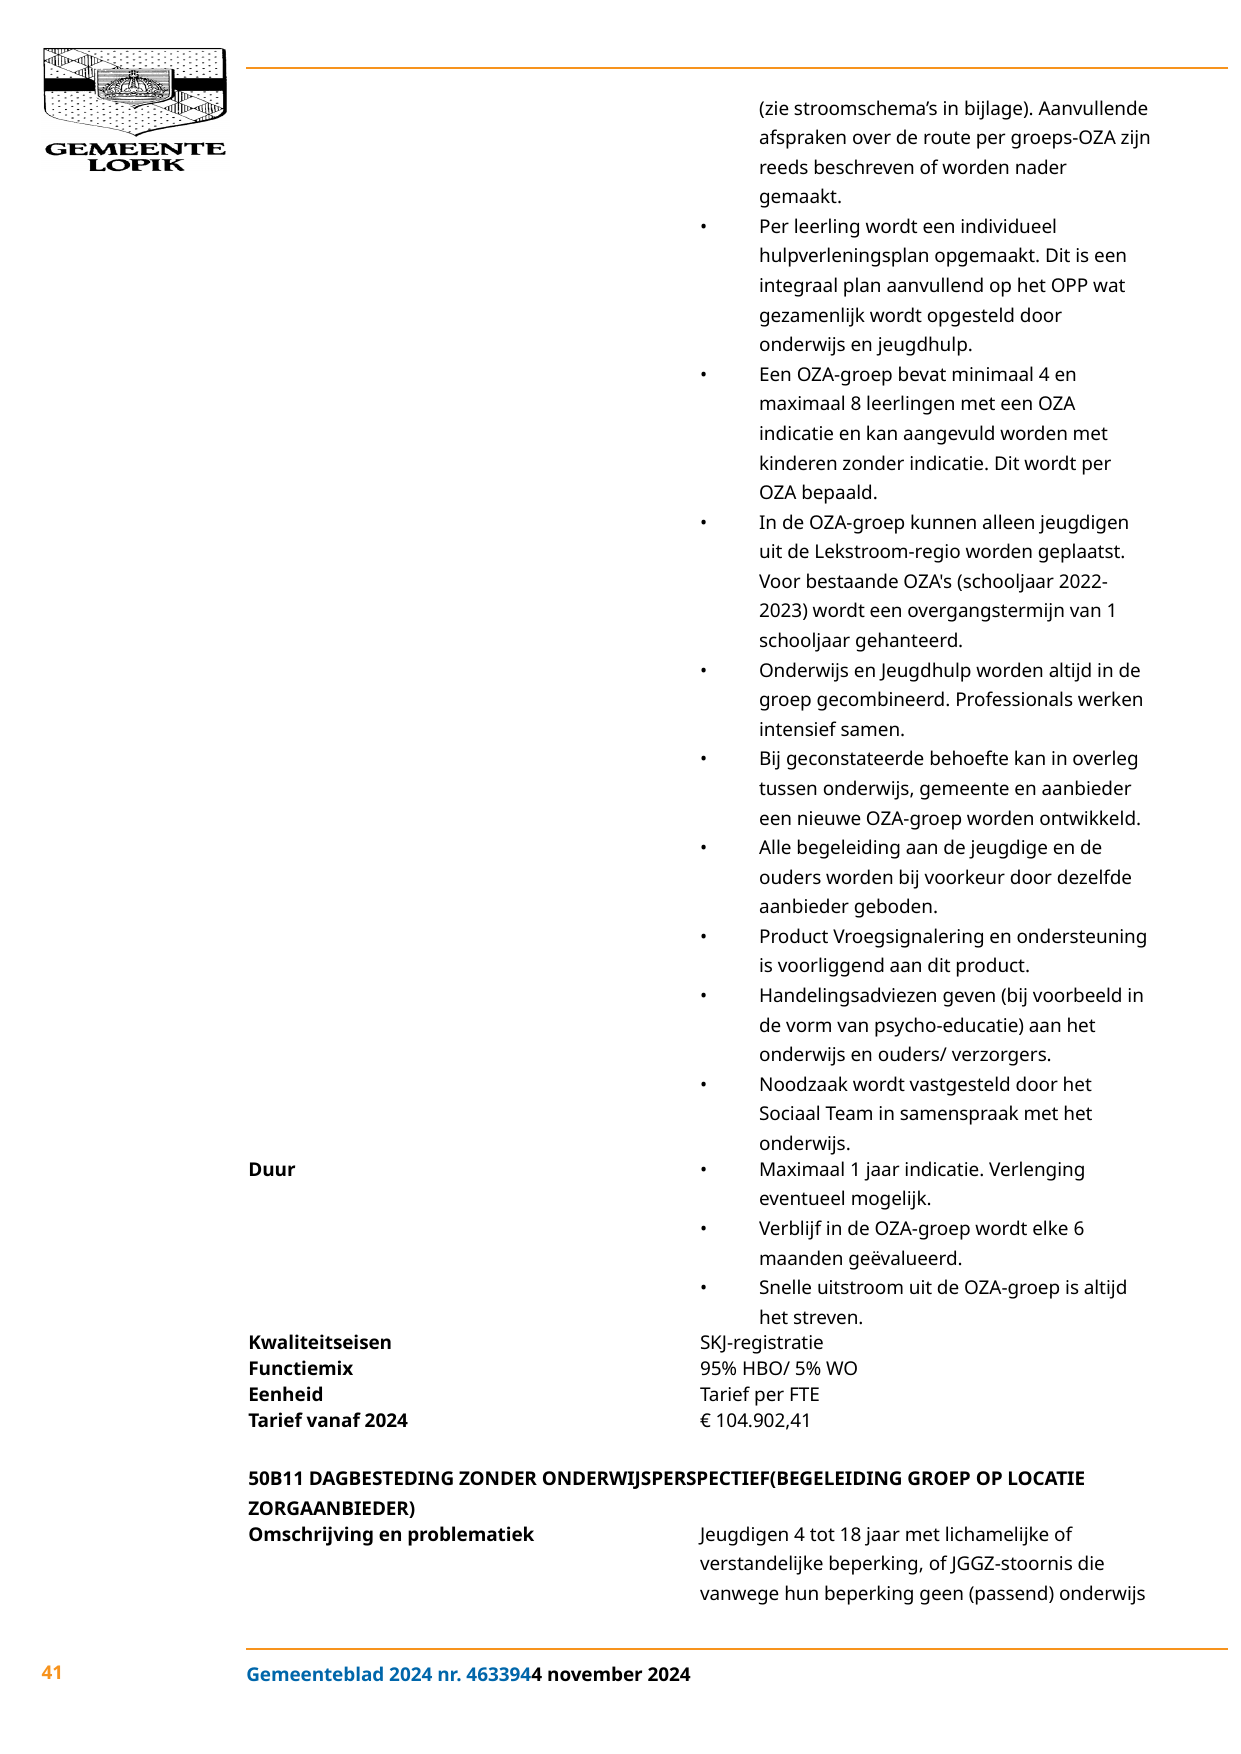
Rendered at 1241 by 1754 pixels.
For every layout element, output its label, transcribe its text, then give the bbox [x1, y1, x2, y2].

table_cell Jeugdigen 4 tot 18 jaar met lichamelijke of verstandelijke beperking, of JGGZ-stoornis die vanwege hun beperking geen (passend) onderwijs [700, 1521, 1152, 1606]
table_cell Tarief per FTE [700, 1381, 1152, 1407]
table_cell (zie stroomschema’s in bijlage). Aanvullende afspraken over de route per groeps-OZA zijn reeds beschreven of worden nader gemaakt. Per leerling wordt een individueel hulpverleningsplan opgemaakt. Dit is een integraal plan aanvullend op het OPP wat gezamenlijk wordt opgesteld door onderwijs en jeugdhulp. Een OZA-groep bevat minimaal 4 en maximaal 8 leerlingen met een OZA indicatie en kan aangevuld worden met kinderen zonder indicatie. Dit wordt per OZA bepaald. In de OZA-groep kunnen alleen jeugdigen uit de Lekstroom-regio worden geplaatst. Voor bestaande OZA's (schooljaar 2022-2023) wordt een overgangstermijn van 1 schooljaar gehanteerd. Onderwijs en Jeugdhulp worden altijd in de groep gecombineerd. Professionals werken intensief samen. Bij geconstateerde behoefte kan in overleg tussen onderwijs, gemeente en aanbieder een nieuwe OZA-groep worden ontwikkeld. Alle begeleiding aan de jeugdige en de ouders worden bij voorkeur door dezelfde aanbieder geboden. Product Vroegsignalering en ondersteuning is voorliggend aan dit product. Handelingsadviezen geven (bij voorbeeld in de vorm van psycho-educatie) aan het onderwijs en ouders/ verzorgers. Noodzaak wordt vastgesteld door het Sociaal Team in samenspraak met het onderwijs. [700, 95, 1152, 1156]
table_cell Maximaal 1 jaar indicatie. Verlenging eventueel mogelijk. Verblijf in de OZA-groep wordt elke 6 maanden geëvalueerd. Snelle uitstroom uit de OZA-groep is altijd het streven. [700, 1156, 1152, 1329]
picture [41, 47, 231, 172]
table_cell Omschrijving en problematiek [248, 1521, 700, 1606]
table_cell Eenheid [248, 1381, 700, 1407]
table_cell 95% HBO/ 5% WO [700, 1355, 1152, 1381]
table_cell Tarief vanaf 2024 [248, 1407, 700, 1432]
table_cell Kwaliteitseisen [248, 1330, 700, 1355]
table_header 50B11 DAGBESTEDING ZONDER ONDERWIJSPERSPECTIEF(BEGELEIDING GROEP OP LOCATIE ZORGAANBIEDER) [248, 1465, 1152, 1521]
table_cell € 104.902,41 [700, 1407, 1152, 1432]
table_cell Functiemix [248, 1355, 700, 1381]
table_cell [248, 95, 700, 1156]
table_cell Duur [248, 1156, 700, 1329]
table_cell SKJ-registratie [700, 1330, 1152, 1355]
